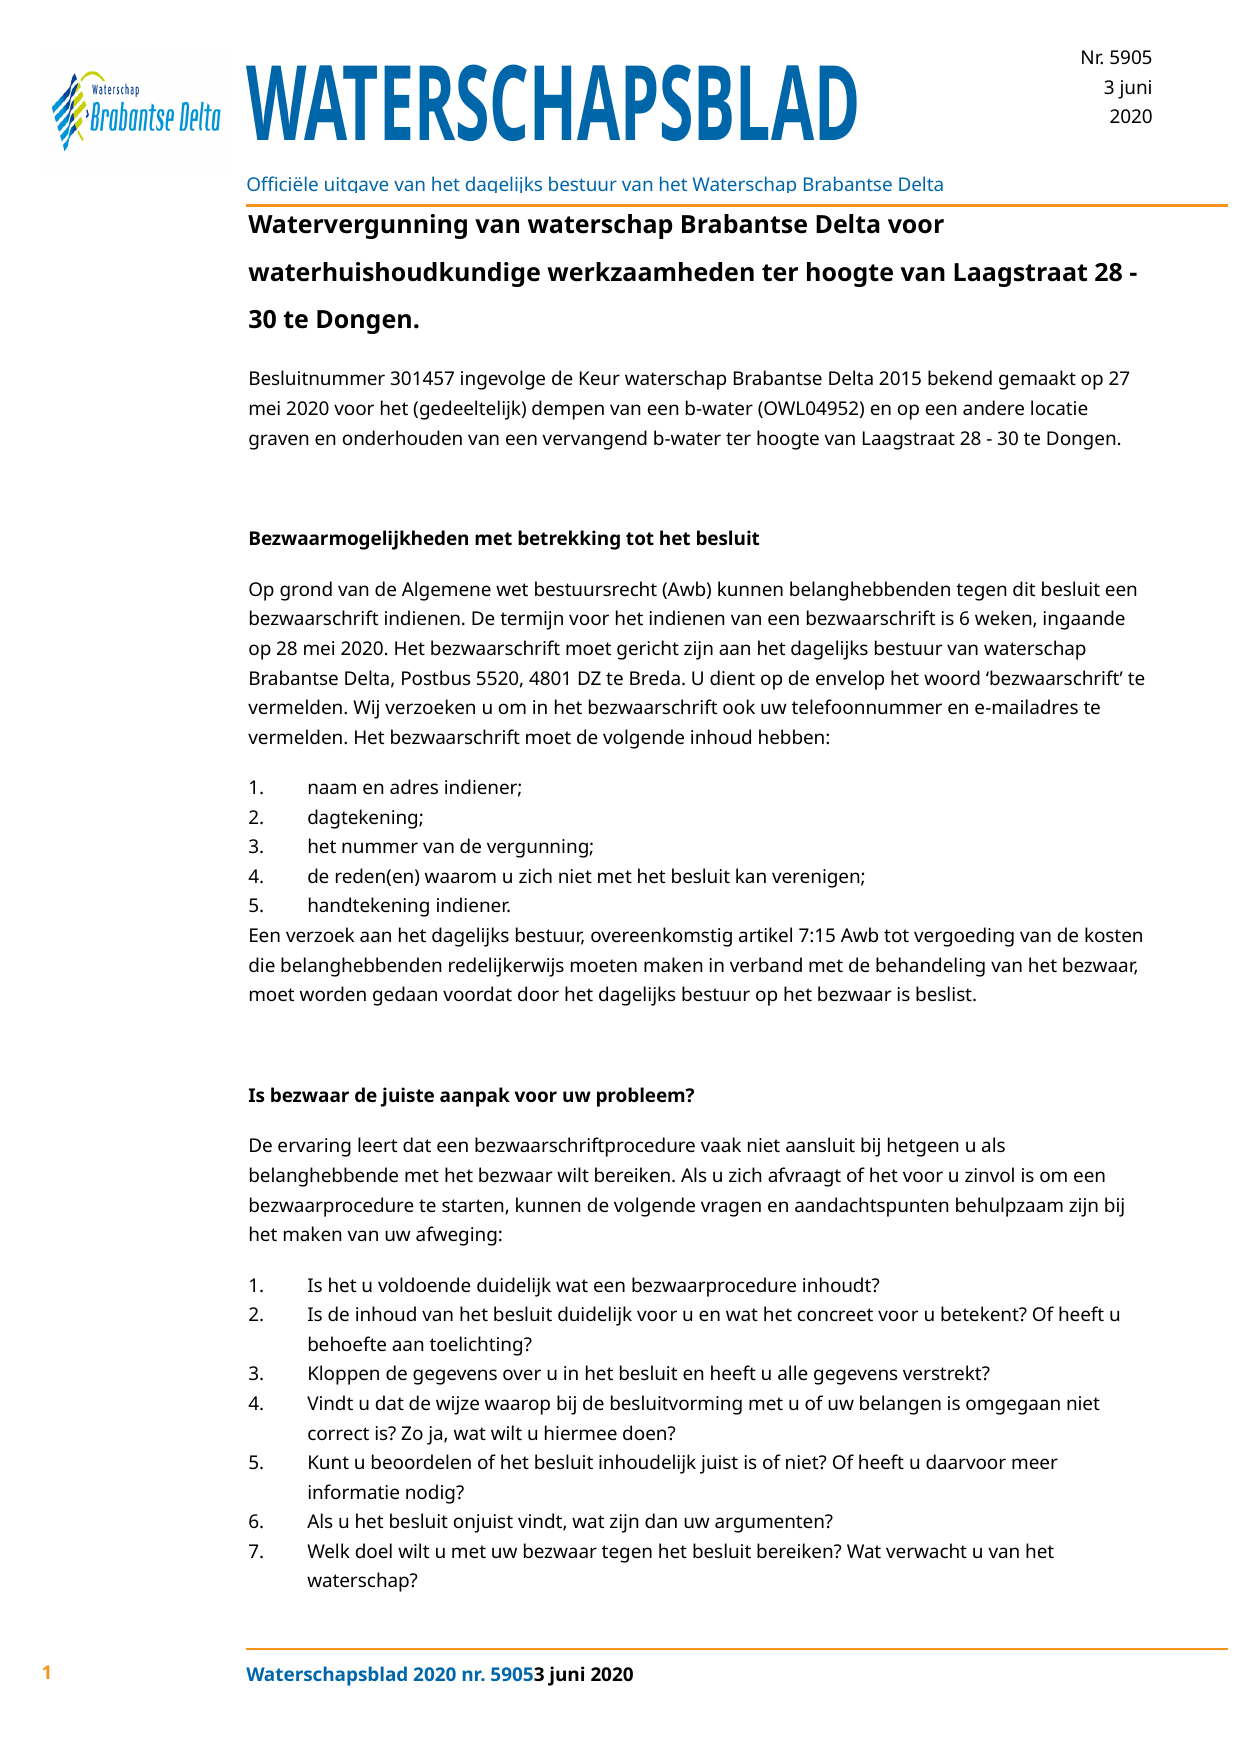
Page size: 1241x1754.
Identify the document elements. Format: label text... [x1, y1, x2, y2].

list de reden(en) waarom u zich niet met het besluit kan verenigen; [248, 863, 1152, 889]
list Welk doel wilt u met uw bezwaar tegen het besluit bereiken? Wat verwacht u van het waterschap? [248, 1538, 1152, 1593]
list handtekening indiener. [248, 893, 1152, 918]
list Vindt u dat de wijze waarop bij de besluitvorming met u of uw belangen is omgegaan niet correct is? Zo ja, wat wilt u hiermee doen? [248, 1390, 1152, 1445]
text Besluitnummer 301457 ingevolge de Keur waterschap Brabantse Delta 2015 bekend gemaakt op 27 mei 2020 voor het (gedeeltelijk) dempen van een b-water (OWL04952) en op een andere locatie graven en onderhouden van een vervangend b-water ter hoogte van Laagstraat 28 - 30 te Dongen. [248, 366, 1152, 450]
list dagtekening; [248, 804, 1152, 829]
text Op grond van de Algemene wet bestuursrecht (Awb) kunnen belanghebbenden tegen dit besluit een bezwaarschrift indienen. De termijn voor het indienen van een bezwaarschrift is 6 weken, ingaande op 28 mei 2020. Het bezwaarschrift moet gericht zijn aan het dagelijks bestuur van waterschap Brabantse Delta, Postbus 5520, 4801 DZ te Breda. U dient op de envelop het woord ‘bezwaarschrift’ te vermelden. Wij verzoeken u om in het bezwaarschrift ook uw telefoonnummer en e‑mailadres te vermelden. Het bezwaarschrift moet de volgende inhoud hebben: [248, 576, 1152, 749]
list naam en adres indiener; [248, 774, 1152, 800]
list het nummer van de vergunning; [248, 833, 1152, 859]
picture [41, 47, 231, 172]
text De ervaring leert dat een bezwaarschriftprocedure vaak niet aansluit bij hetgeen u als belanghebbende met het bezwaar wilt bereiken. Als u zich afvraagt of het voor u zinvol is om een bezwaarprocedure te starten, kunnen de volgende vragen en aandachtspunten behulpzaam zijn bij het maken van uw afweging: [248, 1133, 1152, 1247]
text Is bezwaar de juiste aanpak voor uw probleem? [248, 1082, 1152, 1108]
list Kunt u beoordelen of het besluit inhoudelijk juist is of niet? Of heeft u daarvoor meer informatie nodig? [248, 1449, 1152, 1504]
text Watervergunning van waterschap Brabantse Delta voor waterhuishoudkundige werkzaamheden ter hoogte van Laagstraat 28 - 30 te Dongen. [248, 207, 1152, 336]
list Als u het besluit onjuist vindt, wat zijn dan uw argumenten? [248, 1508, 1152, 1534]
text Bezwaarmogelijkheden met betrekking tot het besluit [248, 526, 1152, 551]
list Kloppen de gegevens over u in het besluit en heeft u alle gegevens verstrekt? [248, 1361, 1152, 1386]
list Is het u voldoende duidelijk wat een bezwaarprocedure inhoudt? [248, 1272, 1152, 1297]
text Een verzoek aan het dagelijks bestuur, overeenkomstig artikel 7:15 Awb tot vergoeding van de kosten die belanghebbenden redelijkerwijs moeten maken in verband met de behandeling van het bezwaar, moet worden gedaan voordat door het dagelijks bestuur op het bezwaar is beslist. [248, 922, 1152, 1007]
list Is de inhoud van het besluit duidelijk voor u en wat het concreet voor u betekent? Of heeft u behoefte aan toelichting? [248, 1301, 1152, 1357]
